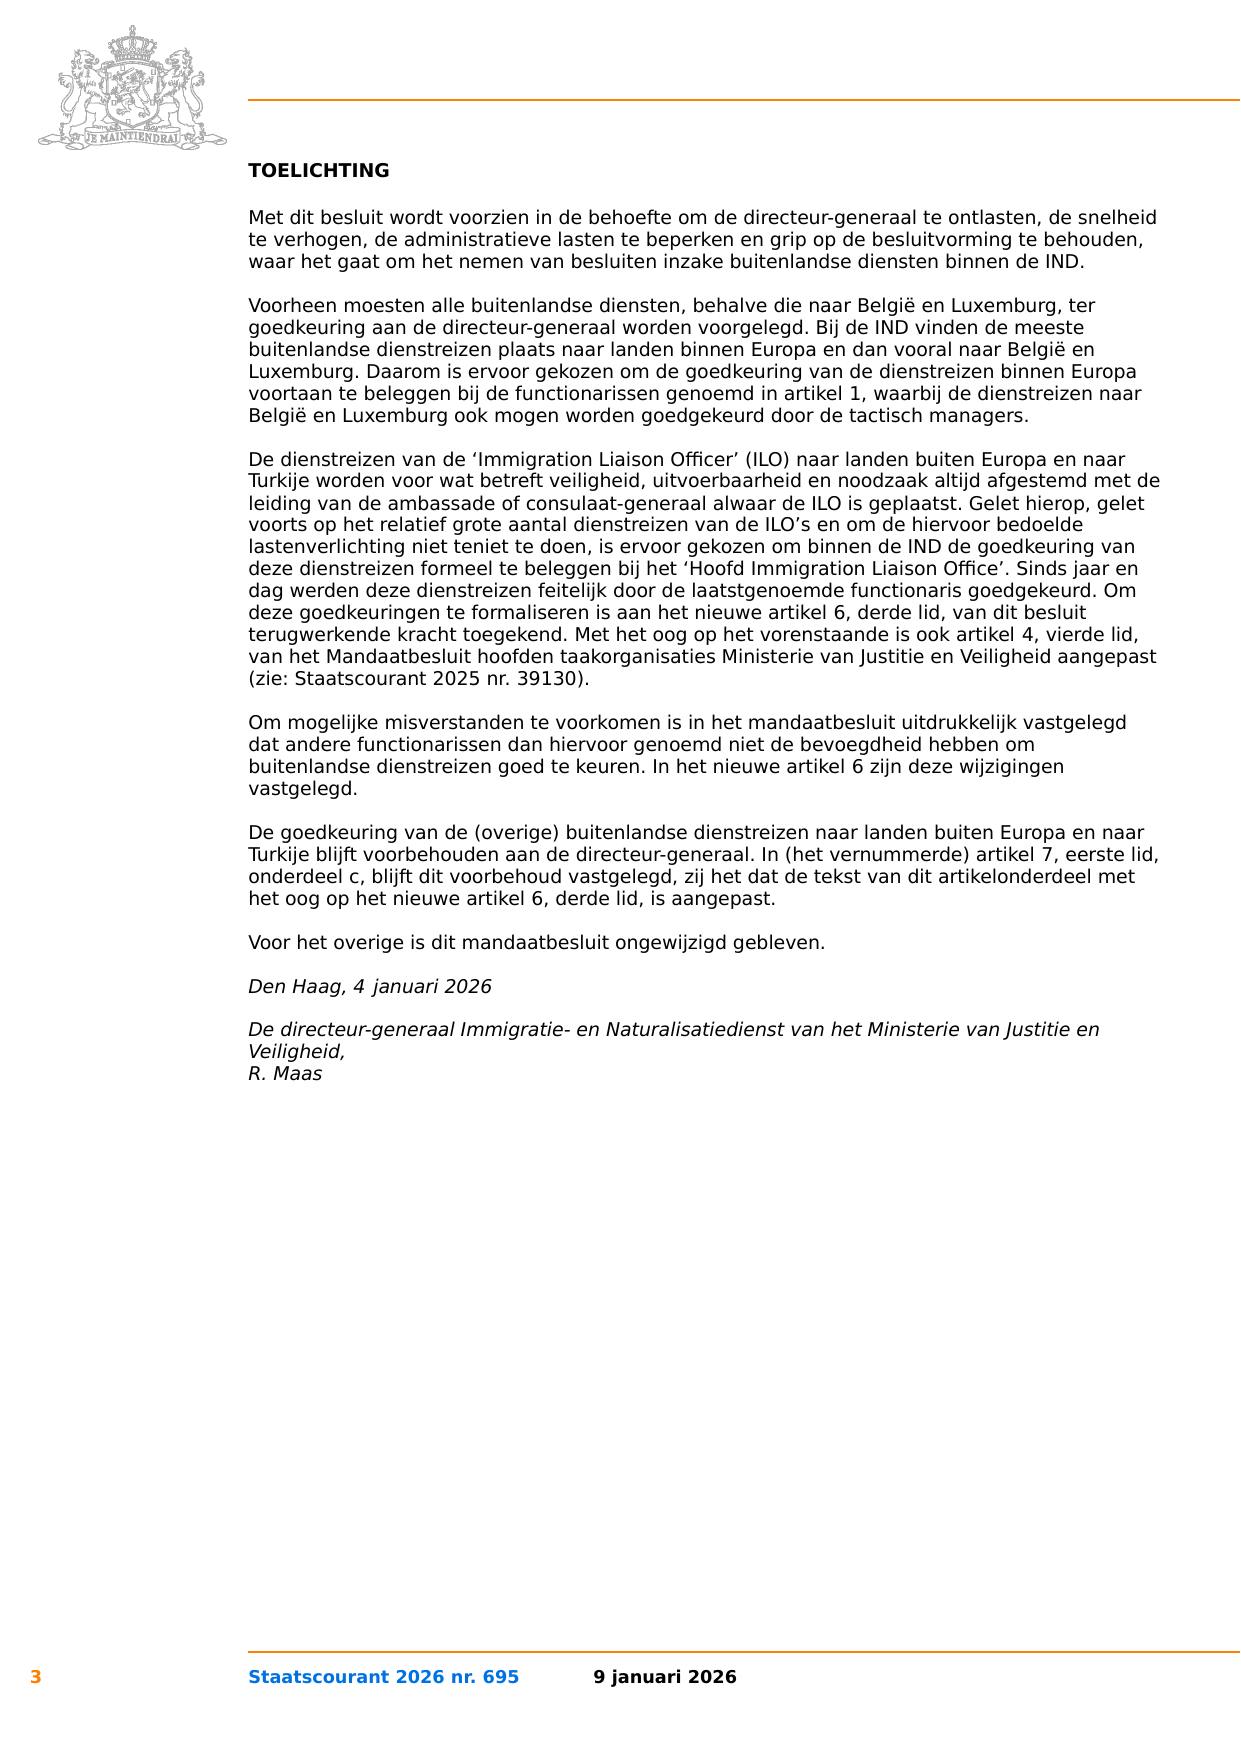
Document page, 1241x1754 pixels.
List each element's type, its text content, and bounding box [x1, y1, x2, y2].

picture [38, 25, 227, 150]
text Voorheen moesten alle buitenlandse diensten, behalve die naar België en Luxemburg, ter goedkeuring aan de directeur-generaal worden voorgelegd. Bij de IND vinden de meeste buitenlandse dienstreizen plaats naar landen binnen Europa en dan vooral naar België en Luxemburg. Daarom is ervoor gekozen om de goedkeuring van de dienstreizen binnen Europa voortaan te beleggen bij de functionarissen genoemd in artikel 1, waarbij de dienstreizen naar België en Luxemburg ook mogen worden goedgekeurd door de tactisch managers. [248, 295, 1163, 427]
text Om mogelijke misverstanden te voorkomen is in het mandaatbesluit uitdrukkelijk vastgelegd dat andere functionarissen dan hiervoor genoemd niet de bevoegdheid hebben om buitenlandse dienstreizen goed te keuren. In het nieuwe artikel 6 zijn deze wijzigingen vastgelegd. [248, 712, 1163, 800]
text De directeur-generaal Immigratie- en Naturalisatiedienst van het Ministerie van Justitie en Veiligheid, R. Maas [248, 1019, 1163, 1085]
text De goedkeuring van de (overige) buitenlandse dienstreizen naar landen buiten Europa en naar Turkije blijft voorbehouden aan de directeur-generaal. In (het vernummerde) artikel 7, eerste lid, onderdeel c, blijft dit voorbehoud vastgelegd, zij het dat de tekst van dit artikelonderdeel met het oog op het nieuwe artikel 6, derde lid, is aangepast. [248, 822, 1163, 910]
text Voor het overige is dit mandaatbesluit ongewijzigd gebleven. [248, 932, 1163, 954]
text De dienstreizen van de ‘Immigration Liaison Officer’ (ILO) naar landen buiten Europa en naar Turkije worden voor wat betreft veiligheid, uitvoerbaarheid en noodzaak altijd afgestemd met de leiding van de ambassade of consulaat-generaal alwaar de ILO is geplaatst. Gelet hierop, gelet voorts op het relatief grote aantal dienstreizen van de ILO’s en om de hiervoor bedoelde lastenverlichting niet teniet te doen, is ervoor gekozen om binnen de IND de goedkeuring van deze dienstreizen formeel te beleggen bij het ‘Hoofd Immigration Liaison Office’. Sinds jaar en dag werden deze dienstreizen feitelijk door de laatstgenoemde functionaris goedgekeurd. Om deze goedkeuringen te formaliseren is aan het nieuwe artikel 6, derde lid, van dit besluit terugwerkende kracht toegekend. Met het oog op het vorenstaande is ook artikel 4, vierde lid, van het Mandaatbesluit hoofden taakorganisaties Ministerie van Justitie en Veiligheid aangepast (zie: Staatscourant 2025 nr. 39130). [248, 448, 1163, 690]
text Met dit besluit wordt voorzien in de behoefte om de directeur-generaal te ontlasten, de snelheid te verhogen, de administratieve lasten te beperken en grip op de besluitvorming te behouden, waar het gaat om het nemen van besluiten inzake buitenlandse diensten binnen de IND. [248, 207, 1163, 273]
subtitle TOELICHTING [248, 160, 1163, 182]
text Den Haag, 4 januari 2026 [248, 976, 1163, 997]
